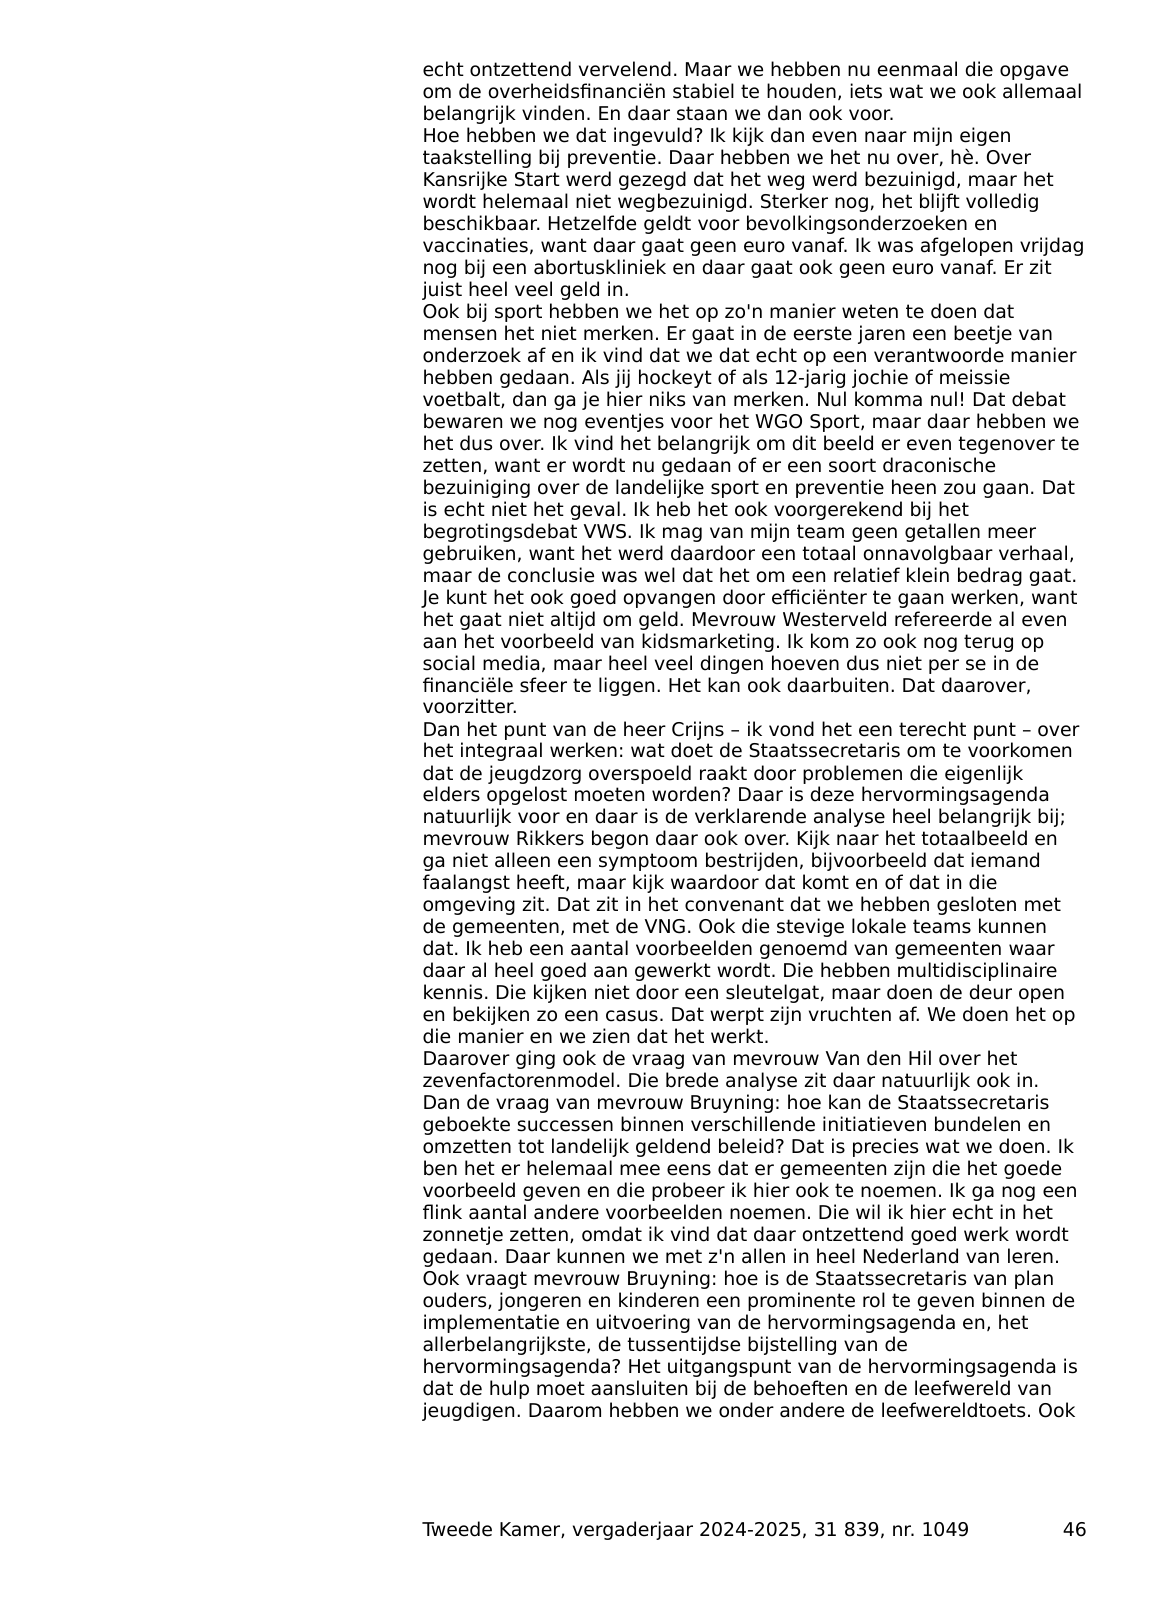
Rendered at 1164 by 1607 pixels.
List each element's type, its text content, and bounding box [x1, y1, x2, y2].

text Dan het punt van de heer Crijns – ik vond het een terecht punt – over het integraal werken: wat doet de Staatssecretaris om te voorkomen dat de jeugdzorg overspoeld raakt door problemen die eigenlijk elders opgelost moeten worden? Daar is deze hervormingsagenda natuurlijk voor en daar is de verklarende analyse heel belangrijk bij; mevrouw Rikkers begon daar ook over. Kijk naar het totaalbeeld en ga niet alleen een symptoom bestrijden, bijvoorbeeld dat iemand faalangst heeft, maar kijk waardoor dat komt en of dat in die omgeving zit. Dat zit in het convenant dat we hebben gesloten met de gemeenten, met de VNG. Ook die stevige lokale teams kunnen dat. Ik heb een aantal voorbeelden genoemd van gemeenten waar daar al heel goed aan gewerkt wordt. Die hebben multidisciplinaire kennis. Die kijken niet door een sleutelgat, maar doen de deur open en bekijken zo een casus. Dat werpt zijn vruchten af. We doen het op die manier en we zien dat het werkt. [422, 718, 1087, 1048]
text Dan de vraag van mevrouw Bruyning: hoe kan de Staatssecretaris geboekte successen binnen verschillende initiatieven bundelen en omzetten tot landelijk geldend beleid? Dat is precies wat we doen. Ik ben het er helemaal mee eens dat er gemeenten zijn die het goede voorbeeld geven en die probeer ik hier ook te noemen. Ik ga nog een flink aantal andere voorbeelden noemen. Die wil ik hier echt in het zonnetje zetten, omdat ik vind dat daar ontzettend goed werk wordt gedaan. Daar kunnen we met z'n allen in heel Nederland van leren. [422, 1092, 1087, 1268]
text Daarover ging ook de vraag van mevrouw Van den Hil over het zevenfactorenmodel. Die brede analyse zit daar natuurlijk ook in. [422, 1048, 1087, 1092]
text Ook bij sport hebben we het op zo'n manier weten te doen dat mensen het niet merken. Er gaat in de eerste jaren een beetje van onderzoek af en ik vind dat we dat echt op een verantwoorde manier hebben gedaan. Als jij hockeyt of als 12-jarig jochie of meissie voetbalt, dan ga je hier niks van merken. Nul komma nul! Dat debat bewaren we nog eventjes voor het WGO Sport, maar daar hebben we het dus over. Ik vind het belangrijk om dit beeld er even tegenover te zetten, want er wordt nu gedaan of er een soort draconische bezuiniging over de landelijke sport en preventie heen zou gaan. Dat is echt niet het geval. Ik heb het ook voorgerekend bij het begrotingsdebat VWS. Ik mag van mijn team geen getallen meer gebruiken, want het werd daardoor een totaal onnavolgbaar verhaal, maar de conclusie was wel dat het om een relatief klein bedrag gaat. [422, 301, 1087, 587]
text Hoe hebben we dat ingevuld? Ik kijk dan even naar mijn eigen taakstelling bij preventie. Daar hebben we het nu over, hè. Over Kansrijke Start werd gezegd dat het weg werd bezuinigd, maar het wordt helemaal niet wegbezuinigd. Sterker nog, het blijft volledig beschikbaar. Hetzelfde geldt voor bevolkingsonderzoeken en vaccinaties, want daar gaat geen euro vanaf. Ik was afgelopen vrijdag nog bij een abortuskliniek en daar gaat ook geen euro vanaf. Er zit juist heel veel geld in. [422, 125, 1087, 301]
text echt ontzettend vervelend. Maar we hebben nu eenmaal die opgave om de overheidsfinanciën stabiel te houden, iets wat we ook allemaal belangrijk vinden. En daar staan we dan ook voor. [422, 59, 1087, 125]
text Je kunt het ook goed opvangen door efficiënter te gaan werken, want het gaat niet altijd om geld. Mevrouw Westerveld refereerde al even aan het voorbeeld van kidsmarketing. Ik kom zo ook nog terug op social media, maar heel veel dingen hoeven dus niet per se in de financiële sfeer te liggen. Het kan ook daarbuiten. Dat daarover, voorzitter. [422, 587, 1087, 718]
text Ook vraagt mevrouw Bruyning: hoe is de Staatssecretaris van plan ouders, jongeren en kinderen een prominente rol te geven binnen de implementatie en uitvoering van de hervormingsagenda en, het allerbelangrijkste, de tussentijdse bijstelling van de hervormingsagenda? Het uitgangspunt van de hervormingsagenda is dat de hulp moet aansluiten bij de behoeften en de leefwereld van jeugdigen. Daarom hebben we onder andere de leefwereldtoets. Ook [422, 1268, 1087, 1422]
